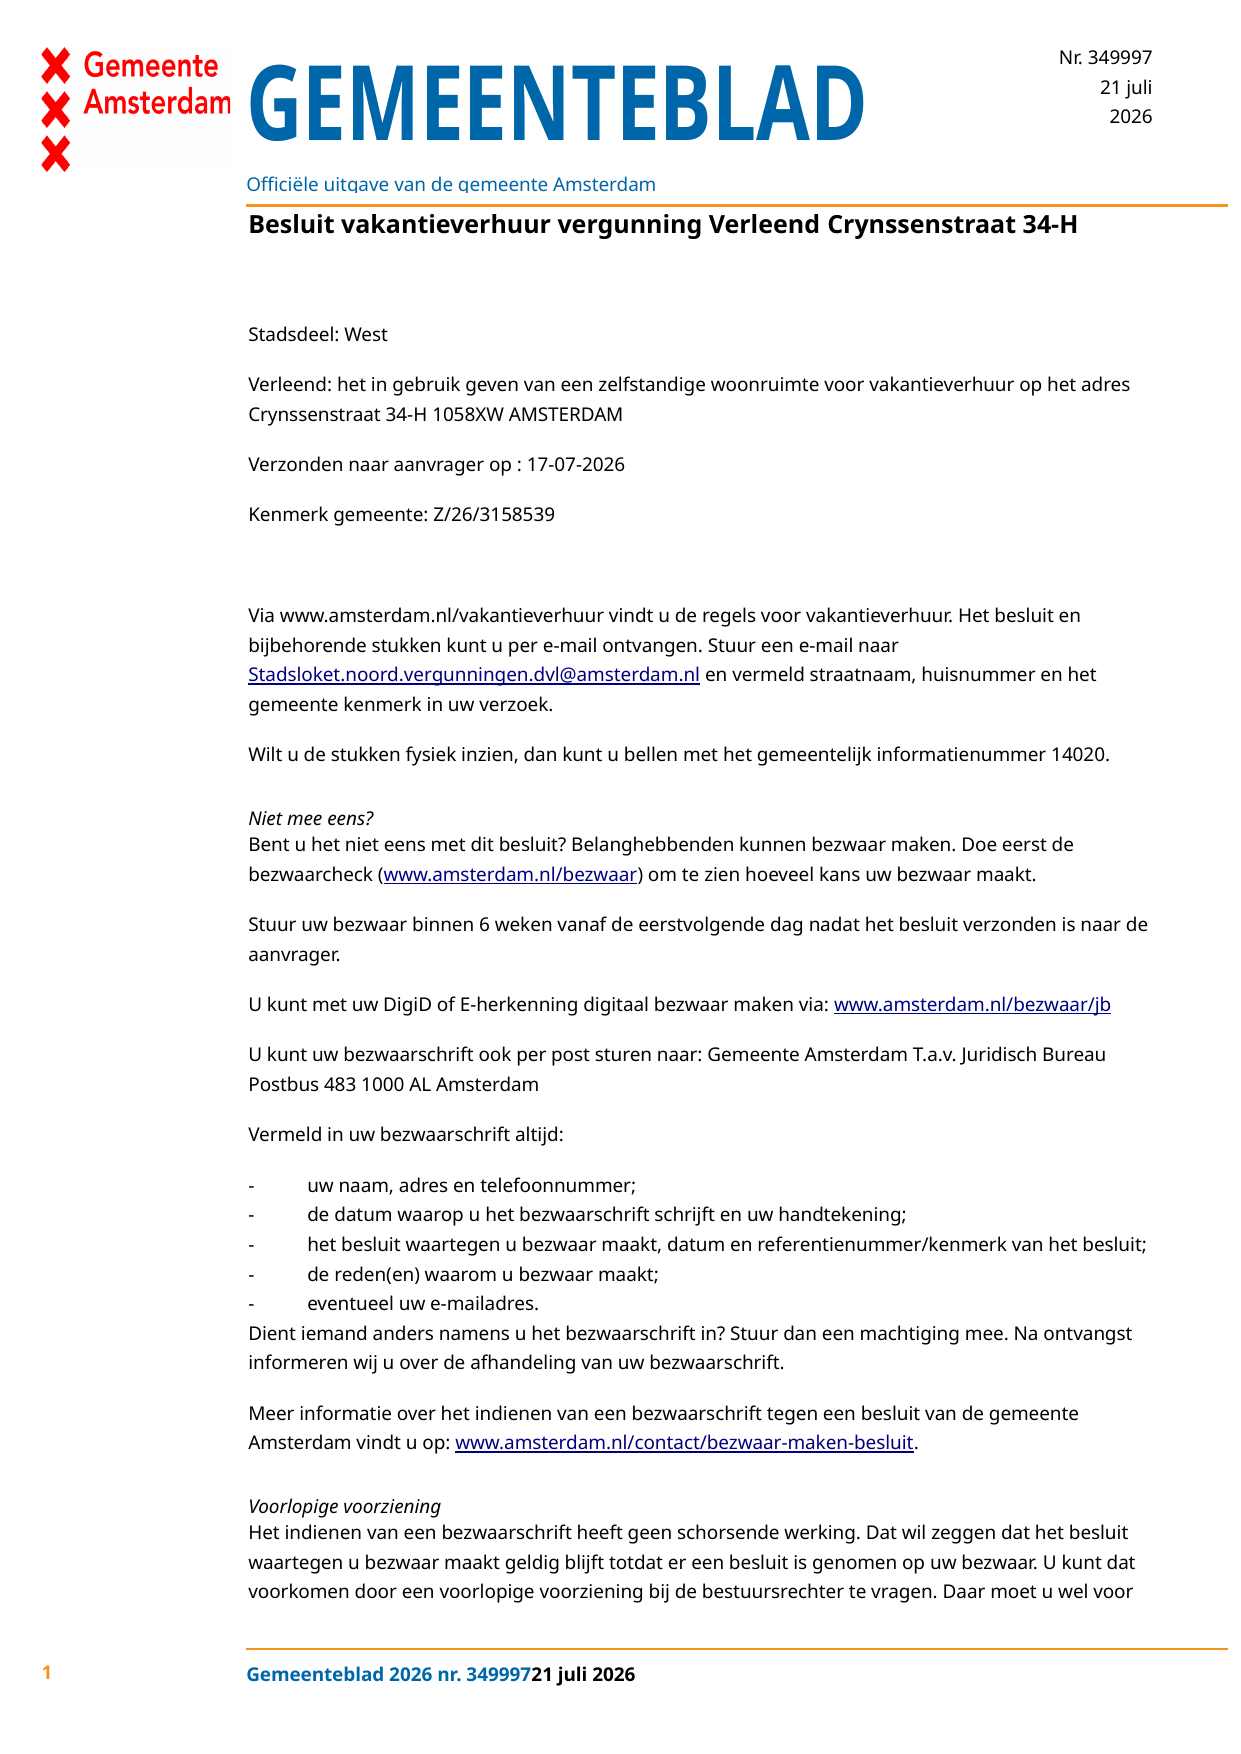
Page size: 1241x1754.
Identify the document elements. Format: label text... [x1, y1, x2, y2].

text Het indienen van een bezwaarschrift heeft geen schorsende werking. Dat wil zeggen dat het besluit waartegen u bezwaar maakt geldig blijft totdat er een besluit is genomen op uw bezwaar. U kunt dat voorkomen door een voorlopige voorziening bij de bestuursrechter te vragen. Daar moet u wel voor [248, 1519, 1152, 1604]
text Verleend: het in gebruik geven van een zelfstandige woonruimte voor vakantieverhuur op het adres Crynssenstraat 34-H 1058XW AMSTERDAM [248, 371, 1152, 426]
list uw naam, adres en telefoonnummer; [248, 1172, 1152, 1198]
text Via www.amsterdam.nl/vakantieverhuur vindt u de regels voor vakantieverhuur. Het besluit en bijbehorende stukken kunt u per e-mail ontvangen. Stuur een e-mail naar Stadsloket.noord.vergunningen.dvl@amsterdam.nl en vermeld straatnaam, huisnummer en het gemeente kenmerk in uw verzoek. [248, 602, 1152, 717]
text Niet mee eens? [248, 806, 1152, 831]
list de datum waarop u het bezwaarschrift schrijft en uw handtekening; [248, 1202, 1152, 1227]
text Meer informatie over het indienen van een bezwaarschrift tegen een besluit van de gemeente Amsterdam vindt u op: www.amsterdam.nl/contact/bezwaar-maken-besluit. [248, 1400, 1152, 1455]
list de reden(en) waarom u bezwaar maakt; [248, 1261, 1152, 1287]
text Wilt u de stukken fysiek inzien, dan kunt u bellen met het gemeentelijk informatienummer 14020. [248, 742, 1152, 767]
picture [41, 47, 231, 172]
list eventueel uw e-mailadres. [248, 1290, 1152, 1316]
text Verzonden naar aanvrager op : 17-07-2026 [248, 451, 1152, 477]
text Voorlopige voorziening [248, 1493, 1152, 1519]
text Stadsdeel: West [248, 321, 1152, 346]
text Kenmerk gemeente: Z/26/3158539 [248, 502, 1152, 527]
text U kunt met uw DigiD of E-herkenning digitaal bezwaar maken via: www.amsterdam.nl/bezwaar/jb [248, 991, 1152, 1017]
text Stuur uw bezwaar binnen 6 weken vanaf de eerstvolgende dag nadat het besluit verzonden is naar de aanvrager. [248, 911, 1152, 967]
list het besluit waartegen u bezwaar maakt, datum en referentienummer/kenmerk van het besluit; [248, 1231, 1152, 1257]
text Dient iemand anders namens u het bezwaarschrift in? Stuur dan een machtiging mee. Na ontvangst informeren wij u over de afhandeling van uw bezwaarschrift. [248, 1320, 1152, 1375]
text Vermeld in uw bezwaarschrift altijd: [248, 1122, 1152, 1147]
text Bent u het niet eens met dit besluit? Belanghebbenden kunnen bezwaar maken. Doe eerst de bezwaarcheck (www.amsterdam.nl/bezwaar) om te zien hoeveel kans uw bezwaar maakt. [248, 831, 1152, 887]
text U kunt uw bezwaarschrift ook per post sturen naar: Gemeente Amsterdam T.a.v. Juridisch Bureau Postbus 483 1000 AL Amsterdam [248, 1042, 1152, 1097]
text Besluit vakantieverhuur vergunning Verleend Crynssenstraat 34-H [248, 207, 1152, 241]
